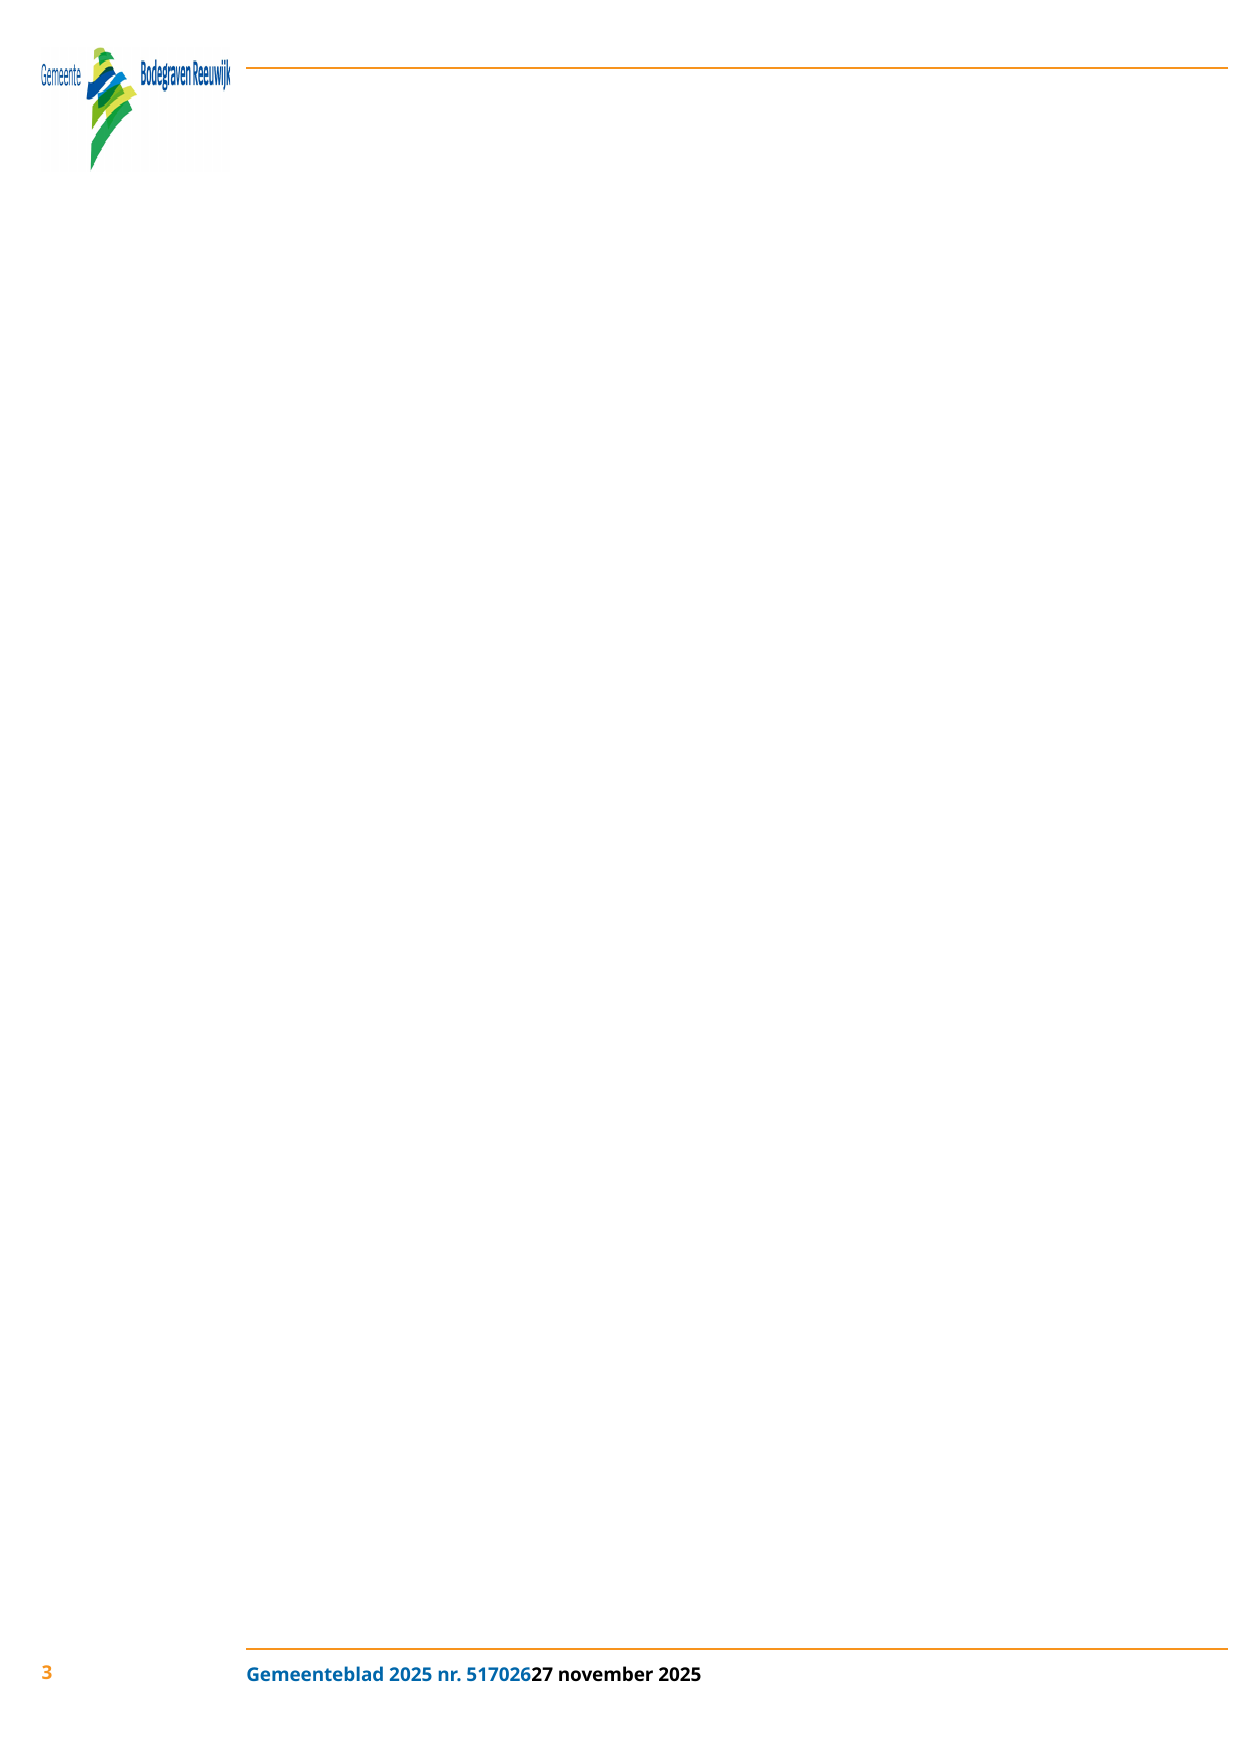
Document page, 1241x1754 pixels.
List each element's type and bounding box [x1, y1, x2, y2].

picture [41, 47, 231, 172]
